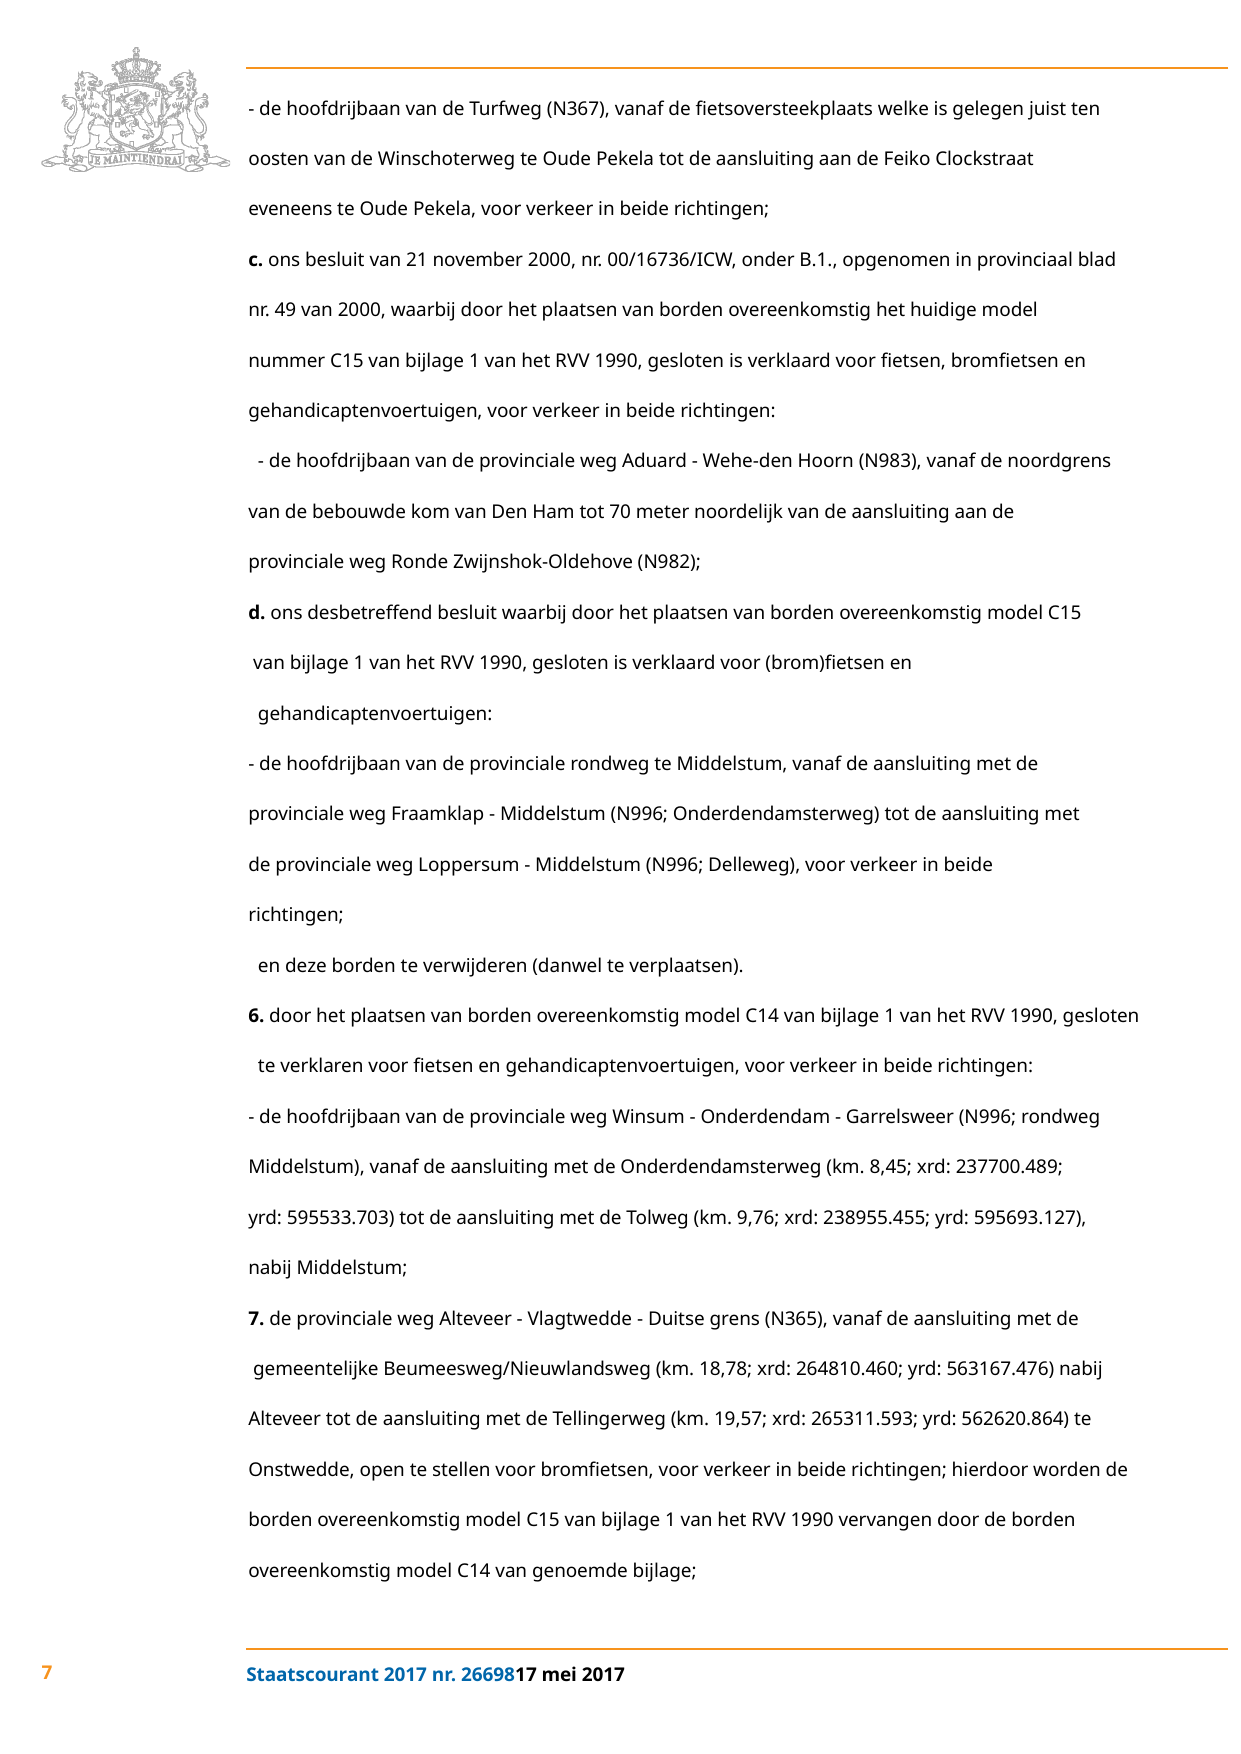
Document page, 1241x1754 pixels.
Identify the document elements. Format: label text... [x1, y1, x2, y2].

text - de hoofdrijbaan van de provinciale weg Winsum - Onderdendam - Garrelsweer (N996; rondweg [248, 1103, 1152, 1129]
text oosten van de Winschoterweg te Oude Pekela tot de aansluiting aan de Feiko Clockstraat [248, 145, 1152, 171]
text borden overeenkomstig model C15 van bijlage 1 van het RVV 1990 vervangen door de borden [248, 1506, 1152, 1532]
text Alteveer tot de aansluiting met de Tellingerweg (km. 19,57; xrd: 265311.593; yrd: 562620.864) te [248, 1406, 1152, 1431]
text richtingen; [248, 901, 1152, 927]
text c. ons besluit van 21 november 2000, nr. 00/16736/ICW, onder B.1., opgenomen in provinciaal blad [248, 246, 1152, 272]
text te verklaren voor fietsen en gehandicaptenvoertuigen, voor verkeer in beide richtingen: [248, 1053, 1152, 1078]
text - de hoofdrijbaan van de Turfweg (N367), vanaf de fietsoversteekplaats welke is gelegen juist ten [248, 95, 1152, 121]
text yrd: 595533.703) tot de aansluiting met de Tolweg (km. 9,76; xrd: 238955.455; yrd: 595693.127), [248, 1204, 1152, 1230]
text Onstwedde, open te stellen voor bromfietsen, voor verkeer in beide richtingen; hierdoor worden de [248, 1456, 1152, 1482]
text nummer C15 van bijlage 1 van het RVV 1990, gesloten is verklaard voor fietsen, bromfietsen en [248, 347, 1152, 373]
text van bijlage 1 van het RVV 1990, gesloten is verklaard voor (brom)fietsen en [248, 649, 1152, 675]
text de provinciale weg Loppersum - Middelstum (N996; Delleweg), voor verkeer in beide [248, 851, 1152, 877]
text 7. de provinciale weg Alteveer - Vlagtwedde - Duitse grens (N365), vanaf de aansluiting met de [248, 1305, 1152, 1331]
text provinciale weg Fraamklap - Middelstum (N996; Onderdendamsterweg) tot de aansluiting met [248, 801, 1152, 826]
text van de bebouwde kom van Den Ham tot 70 meter noordelijk van de aansluiting aan de [248, 498, 1152, 524]
text overeenkomstig model C14 van genoemde bijlage; [248, 1557, 1152, 1583]
text gemeentelijke Beumeesweg/Nieuwlandsweg (km. 18,78; xrd: 264810.460; yrd: 563167.476) nabij [248, 1355, 1152, 1381]
text eveneens te Oude Pekela, voor verkeer in beide richtingen; [248, 196, 1152, 221]
text d. ons desbetreffend besluit waarbij door het plaatsen van borden overeenkomstig model C15 [248, 599, 1152, 625]
text - de hoofdrijbaan van de provinciale rondweg te Middelstum, vanaf de aansluiting met de [248, 750, 1152, 776]
text gehandicaptenvoertuigen: [248, 700, 1152, 726]
text nabij Middelstum; [248, 1254, 1152, 1280]
text 6. door het plaatsen van borden overeenkomstig model C14 van bijlage 1 van het RVV 1990, gesloten [248, 1002, 1152, 1028]
text nr. 49 van 2000, waarbij door het plaatsen van borden overeenkomstig het huidige model [248, 296, 1152, 322]
picture [41, 47, 231, 172]
text Middelstum), vanaf de aansluiting met de Onderdendamsterweg (km. 8,45; xrd: 237700.489; [248, 1153, 1152, 1179]
text en deze borden te verwijderen (danwel te verplaatsen). [248, 952, 1152, 978]
text provinciale weg Ronde Zwijnshok-Oldehove (N982); [248, 548, 1152, 574]
text gehandicaptenvoertuigen, voor verkeer in beide richtingen: [248, 397, 1152, 423]
text - de hoofdrijbaan van de provinciale weg Aduard - Wehe-den Hoorn (N983), vanaf de noordgrens [248, 448, 1152, 473]
